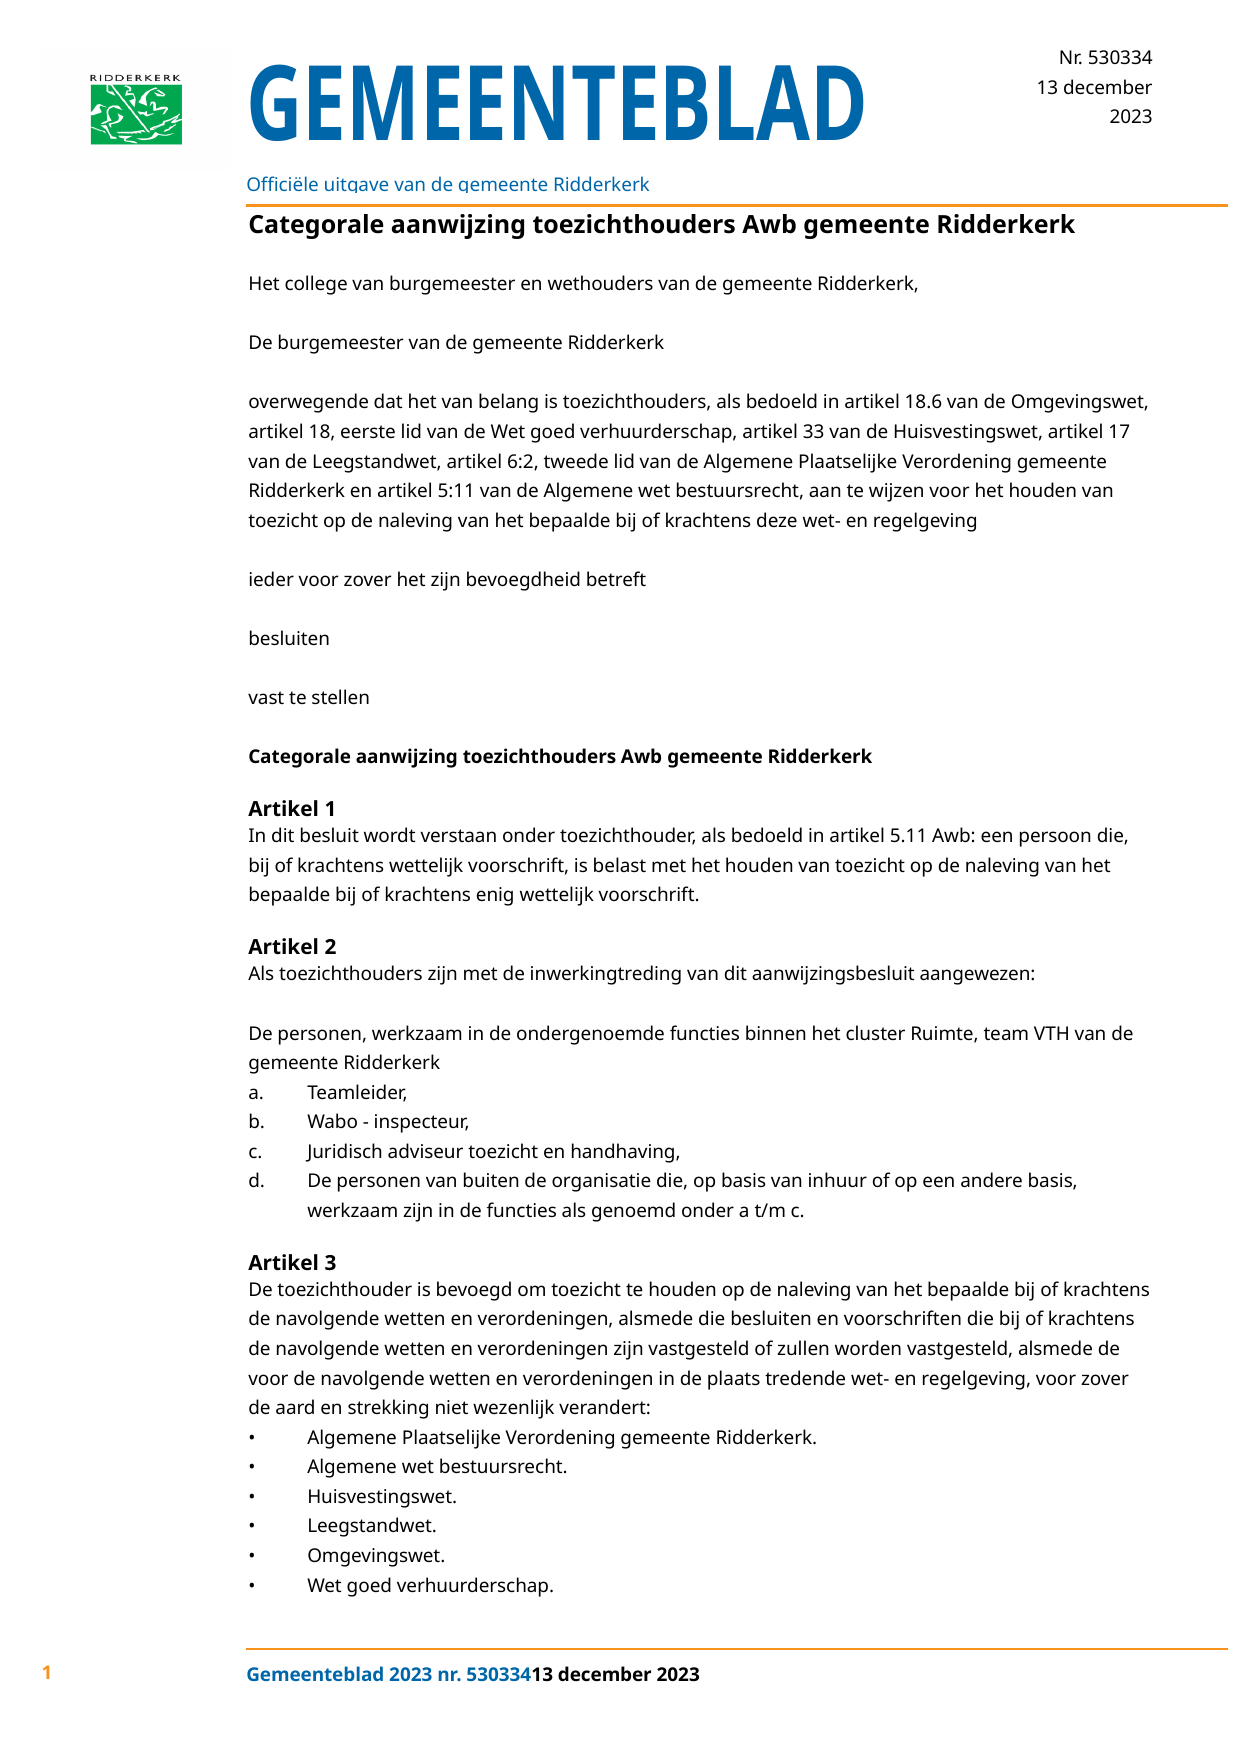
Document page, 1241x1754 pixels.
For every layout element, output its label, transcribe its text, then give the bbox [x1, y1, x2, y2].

text vast te stellen [248, 684, 1152, 710]
text ieder voor zover het zijn bevoegdheid betreft [248, 566, 1152, 592]
list De personen van buiten de organisatie die, op basis van inhuur of op een andere basis, werkzaam zijn in de functies als genoemd onder a t/m c. [248, 1168, 1152, 1223]
list Algemene Plaatselijke Verordening gemeente Ridderkerk. [248, 1424, 1152, 1450]
text besluiten [248, 625, 1152, 651]
list Algemene wet bestuursrecht. [248, 1453, 1152, 1479]
list Wabo - inspecteur, [248, 1108, 1152, 1134]
text overwegende dat het van belang is toezichthouders, als bedoeld in artikel 18.6 van de Omgevingswet, artikel 18, eerste lid van de Wet goed verhuurderschap, artikel 33 van de Huisvestingswet, artikel 17 van de Leegstandwet, artikel 6:2, tweede lid van de Algemene Plaatselijke Verordening gemeente Ridderkerk en artikel 5:11 van de Algemene wet bestuursrecht, aan te wijzen voor het houden van toezicht op de naleving van het bepaalde bij of krachtens deze wet- en regelgeving [248, 389, 1152, 533]
text In dit besluit wordt verstaan onder toezichthouder, als bedoeld in artikel 5.11 Awb: een persoon die, bij of krachtens wettelijk voorschrift, is belast met het houden van toezicht op de naleving van het bepaalde bij of krachtens enig wettelijk voorschrift. [248, 822, 1152, 907]
text De burgemeester van de gemeente Ridderkerk [248, 329, 1152, 355]
list Huisvestingswet. [248, 1483, 1152, 1509]
text De toezichthouder is bevoegd om toezicht te houden op de naleving van het bepaalde bij of krachtens de navolgende wetten en verordeningen, alsmede die besluiten en voorschriften die bij of krachtens de navolgende wetten en verordeningen zijn vastgesteld of zullen worden vastgesteld, alsmede de voor de navolgende wetten en verordeningen in de plaats tredende wet- en regelgeving, voor zover de aard en strekking niet wezenlijk verandert: [248, 1276, 1152, 1420]
list Juridisch adviseur toezicht en handhaving, [248, 1138, 1152, 1164]
text Artikel 3 [248, 1248, 1152, 1276]
list Wet goed verhuurderschap. [248, 1572, 1152, 1598]
text Categorale aanwijzing toezichthouders Awb gemeente Ridderkerk [248, 207, 1152, 241]
list Leegstandwet. [248, 1513, 1152, 1538]
text De personen, werkzaam in de ondergenoemde functies binnen het cluster Ruimte, team VTH van de gemeente Ridderkerk [248, 1020, 1152, 1075]
list Omgevingswet. [248, 1542, 1152, 1568]
picture [41, 47, 231, 172]
list Teamleider, [248, 1079, 1152, 1104]
text Artikel 1 [248, 794, 1152, 822]
text Als toezichthouders zijn met de inwerkingtreding van dit aanwijzingsbesluit aangewezen: [248, 961, 1152, 986]
text Categorale aanwijzing toezichthouders Awb gemeente Ridderkerk [248, 744, 1152, 769]
text Het college van burgemeester en wethouders van de gemeente Ridderkerk, [248, 270, 1152, 296]
text Artikel 2 [248, 932, 1152, 961]
